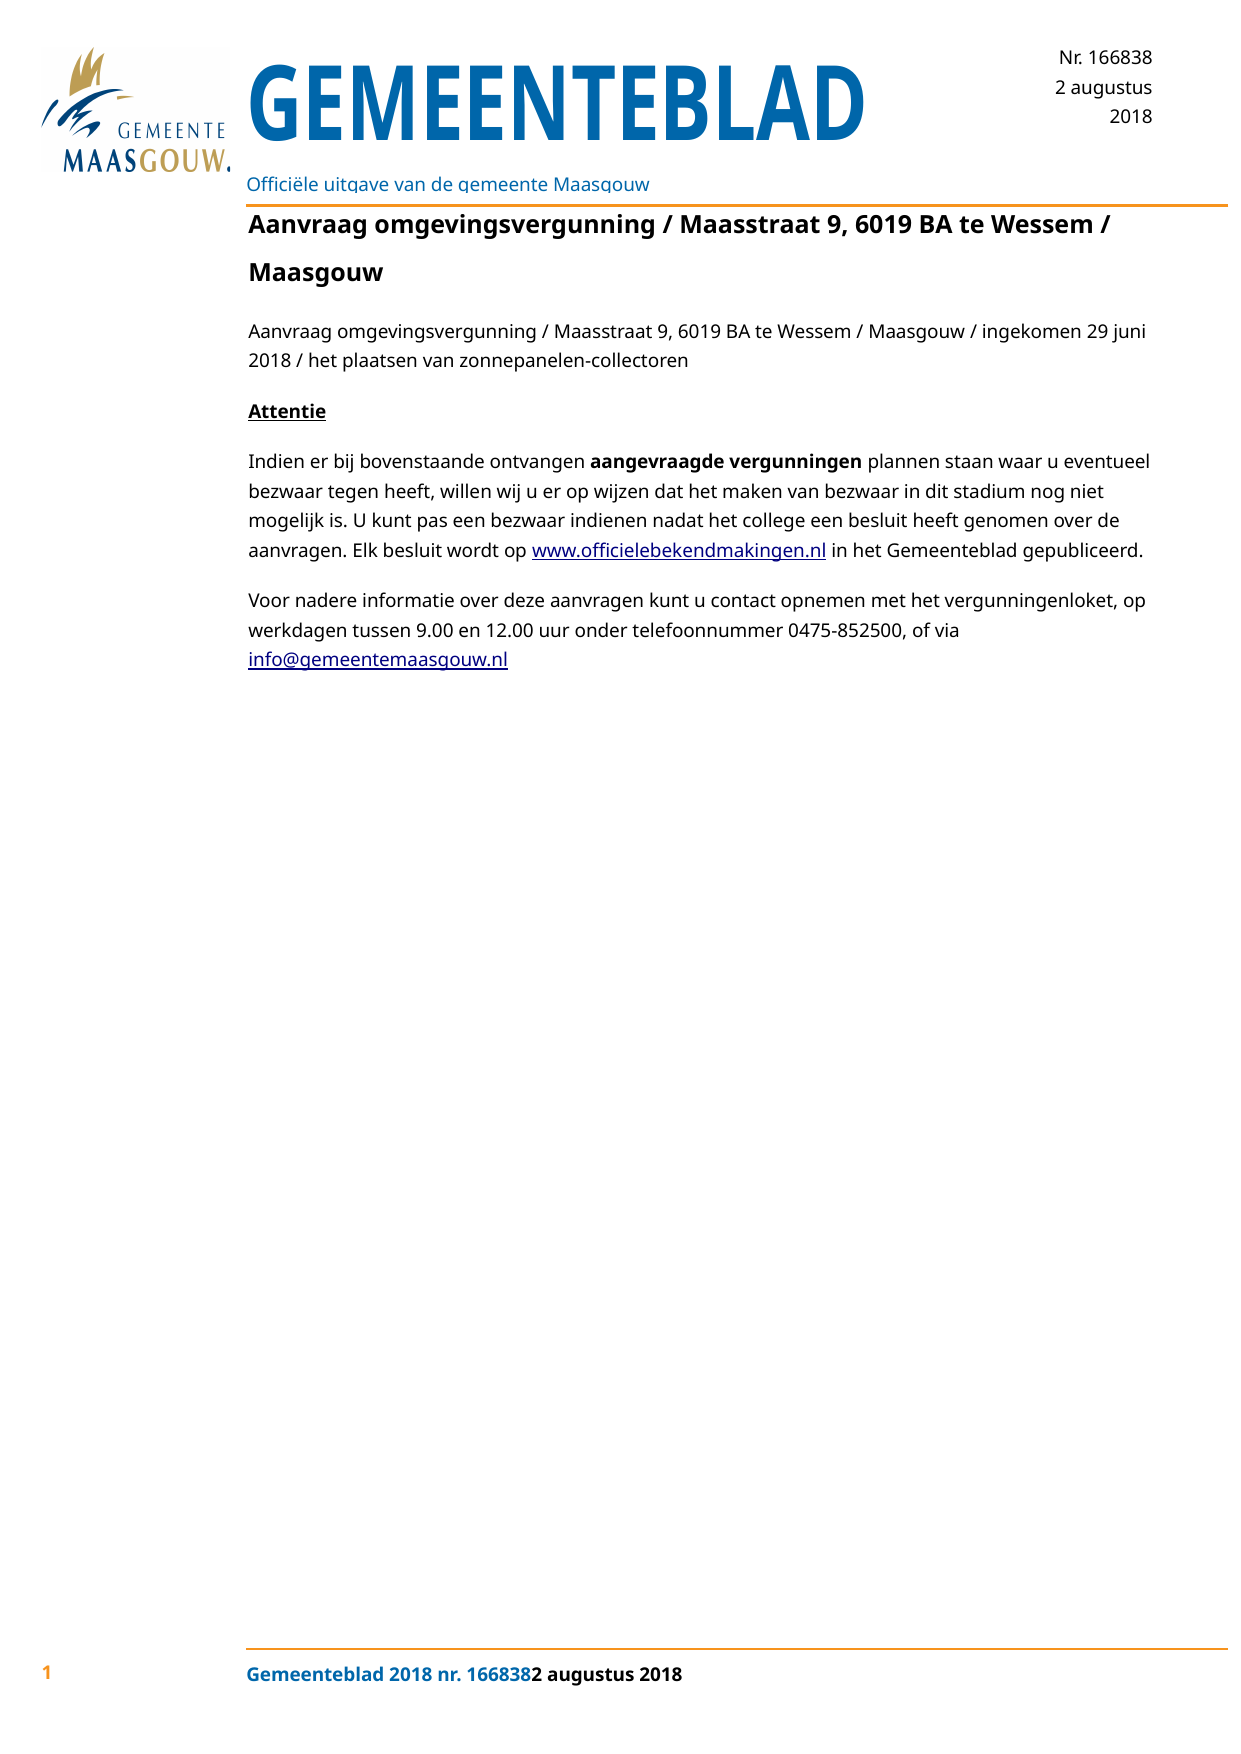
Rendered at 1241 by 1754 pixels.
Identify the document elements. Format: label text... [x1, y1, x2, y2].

text Attentie [248, 398, 1152, 424]
text Voor nadere informatie over deze aanvragen kunt u contact opnemen met het vergunningenloket, op werkdagen tussen 9.00 en 12.00 uur onder telefoonnummer 0475-852500, of via info@gemeentemaasgouw.nl [248, 587, 1152, 672]
text Aanvraag omgevingsvergunning / Maasstraat 9, 6019 BA te Wessem / Maasgouw [248, 207, 1152, 288]
picture [41, 47, 231, 172]
text Aanvraag omgevingsvergunning / Maasstraat 9, 6019 BA te Wessem / Maasgouw / ingekomen 29 juni 2018 / het plaatsen van zonnepanelen-collectoren [248, 318, 1152, 373]
text Indien er bij bovenstaande ontvangen aangevraagde vergunningen plannen staan waar u eventueel bezwaar tegen heeft, willen wij u er op wijzen dat het maken van bezwaar in dit stadium nog niet mogelijk is. U kunt pas een bezwaar indienen nadat het college een besluit heeft genomen over de aanvragen. Elk besluit wordt op www.officielebekendmakingen.nl in het Gemeenteblad gepubliceerd. [248, 448, 1152, 563]
